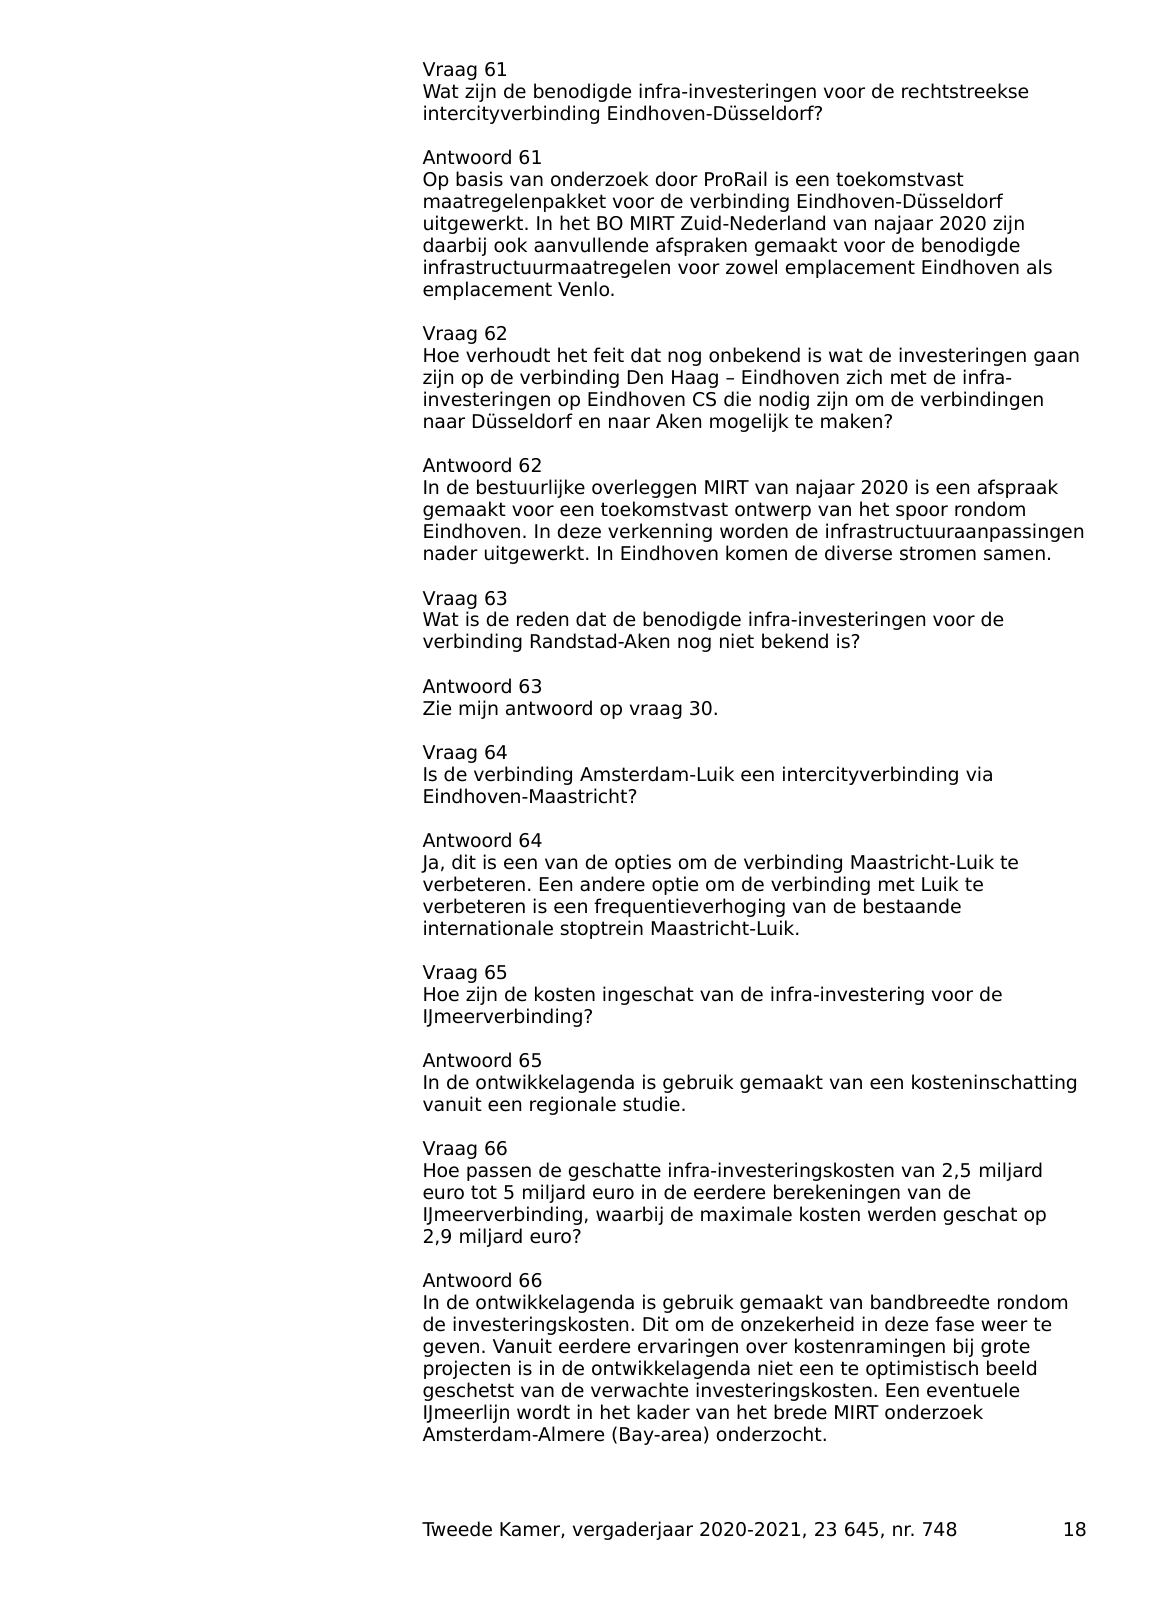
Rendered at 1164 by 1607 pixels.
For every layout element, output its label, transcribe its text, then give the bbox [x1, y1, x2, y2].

text Is de verbinding Amsterdam-Luik een intercityverbinding via Eindhoven-Maastricht? [422, 764, 1087, 808]
text Ja, dit is een van de opties om de verbinding Maastricht-Luik te verbeteren. Een andere optie om de verbinding met Luik te verbeteren is een frequentieverhoging van de bestaande internationale stoptrein Maastricht-Luik. [422, 852, 1087, 940]
text Antwoord 65 [422, 1050, 1087, 1072]
text Hoe passen de geschatte infra-investeringskosten van 2,5 miljard euro tot 5 miljard euro in de eerdere berekeningen van de IJmeerverbinding, waarbij de maximale kosten werden geschat op 2,9 miljard euro? [422, 1160, 1087, 1248]
text Vraag 61 [422, 59, 1087, 81]
text Wat is de reden dat de benodigde infra-investeringen voor de verbinding Randstad-Aken nog niet bekend is? [422, 609, 1087, 653]
text Antwoord 61 [422, 147, 1087, 169]
text Antwoord 63 [422, 676, 1087, 697]
text Zie mijn antwoord op vraag 30. [422, 697, 1087, 719]
text Antwoord 66 [422, 1270, 1087, 1292]
text Hoe zijn de kosten ingeschat van de infra-investering voor de IJmeerverbinding? [422, 984, 1087, 1028]
text Antwoord 64 [422, 830, 1087, 852]
text Vraag 64 [422, 742, 1087, 764]
text Wat zijn de benodigde infra-investeringen voor de rechtstreekse intercityverbinding Eindhoven-Düsseldorf? [422, 81, 1087, 125]
text In de bestuurlijke overleggen MIRT van najaar 2020 is een afspraak gemaakt voor een toekomstvast ontwerp van het spoor rondom Eindhoven. In deze verkenning worden de infrastructuuraanpassingen nader uitgewerkt. In Eindhoven komen de diverse stromen samen. [422, 477, 1087, 565]
text In de ontwikkelagenda is gebruik gemaakt van een kosteninschatting vanuit een regionale studie. [422, 1072, 1087, 1116]
text Vraag 66 [422, 1138, 1087, 1160]
text Vraag 63 [422, 587, 1087, 609]
text Antwoord 62 [422, 455, 1087, 477]
text Hoe verhoudt het feit dat nog onbekend is wat de investeringen gaan zijn op de verbinding Den Haag – Eindhoven zich met de infra-investeringen op Eindhoven CS die nodig zijn om de verbindingen naar Düsseldorf en naar Aken mogelijk te maken? [422, 345, 1087, 433]
text Vraag 62 [422, 323, 1087, 345]
text Op basis van onderzoek door ProRail is een toekomstvast maatregelenpakket voor de verbinding Eindhoven-Düsseldorf uitgewerkt. In het BO MIRT Zuid-Nederland van najaar 2020 zijn daarbij ook aanvullende afspraken gemaakt voor de benodigde infrastructuurmaatregelen voor zowel emplacement Eindhoven als emplacement Venlo. [422, 169, 1087, 301]
text In de ontwikkelagenda is gebruik gemaakt van bandbreedte rondom de investeringskosten. Dit om de onzekerheid in deze fase weer te geven. Vanuit eerdere ervaringen over kostenramingen bij grote projecten is in de ontwikkelagenda niet een te optimistisch beeld geschetst van de verwachte investeringskosten. Een eventuele IJmeerlijn wordt in het kader van het brede MIRT onderzoek Amsterdam-Almere (Bay-area) onderzocht. [422, 1292, 1087, 1446]
text Vraag 65 [422, 962, 1087, 984]
